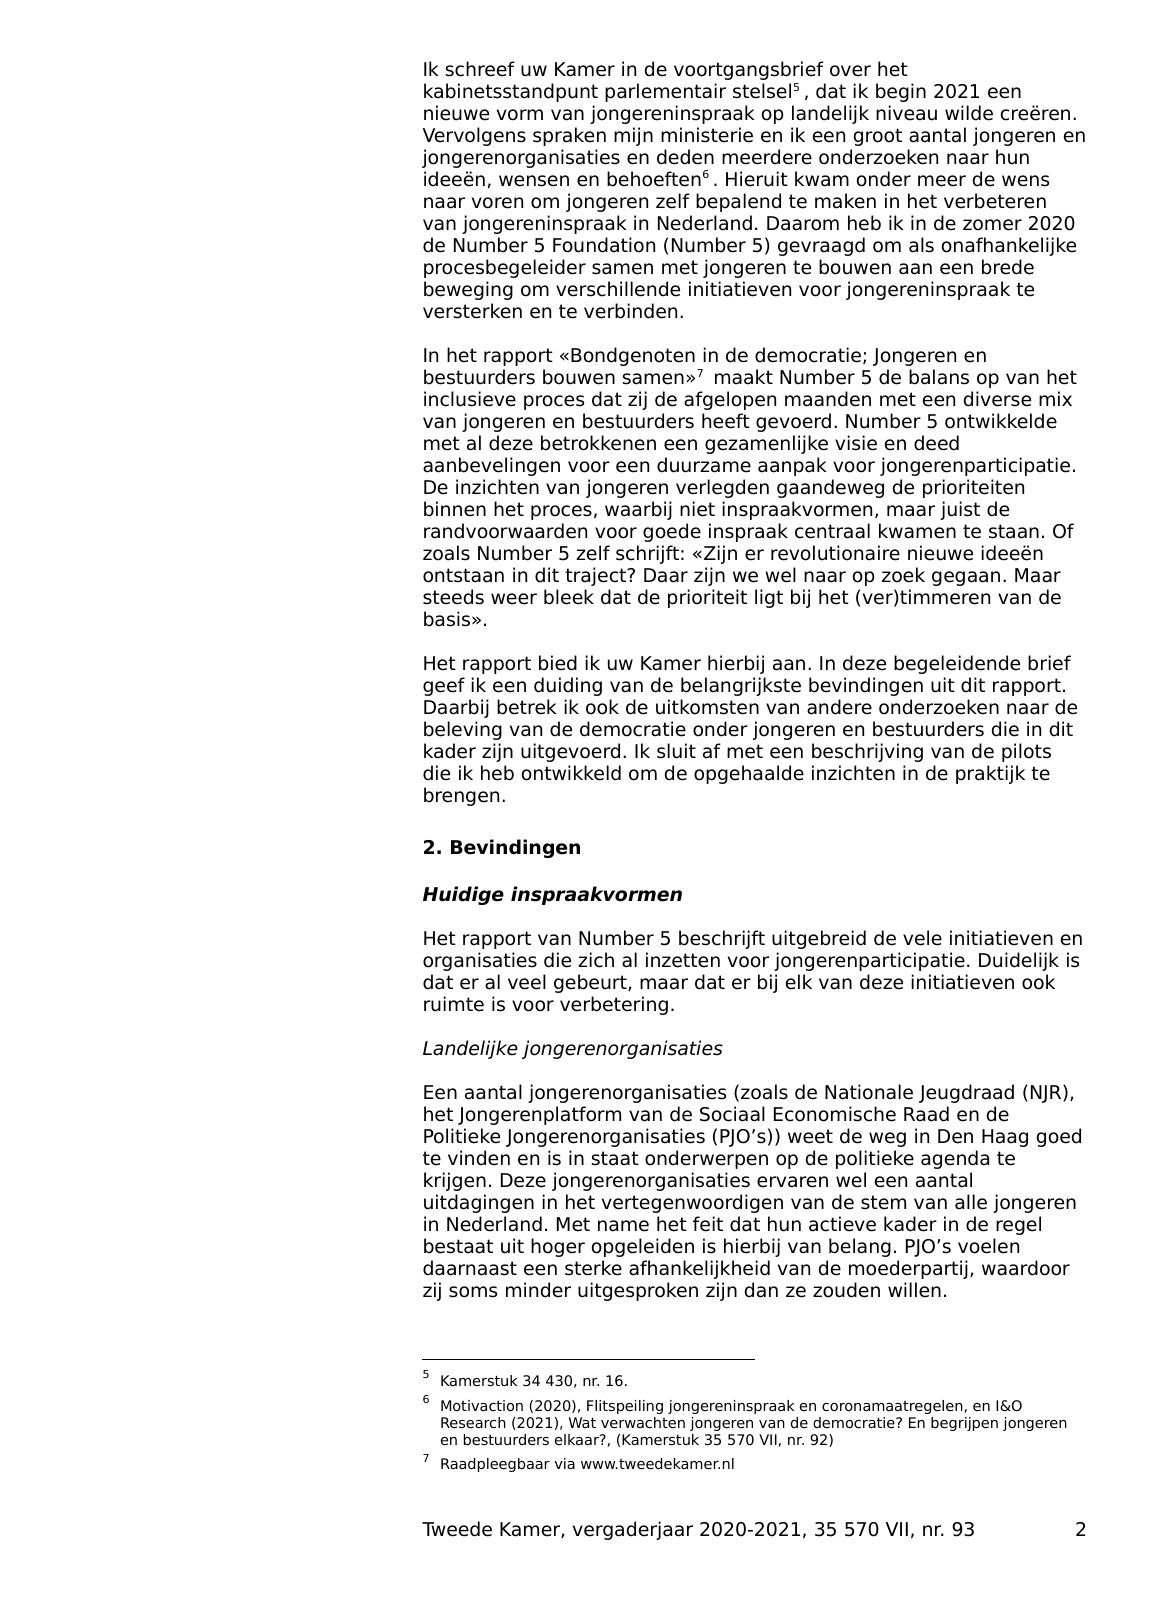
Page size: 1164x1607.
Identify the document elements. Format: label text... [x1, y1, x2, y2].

text Raadpleegbaar via www.tweedekamer.nl [422, 1452, 1087, 1474]
text Motivaction (2020), Flitspeiling jongereninspraak en coronamaatregelen, en I&O Research (2021), Wat verwachten jongeren van de democratie? En begrijpen jongeren en bestuurders elkaar?, (Kamerstuk 35 570 VII, nr. 92) [422, 1393, 1087, 1449]
text Het rapport bied ik uw Kamer hierbij aan. In deze begeleidende brief geef ik een duiding van de belangrijkste bevindingen uit dit rapport. Daarbij betrek ik ook de uitkomsten van andere onderzoeken naar de beleving van de democratie onder jongeren en bestuurders die in dit kader zijn uitgevoerd. Ik sluit af met een beschrijving van de pilots die ik heb ontwikkeld om de opgehaalde inzichten in de praktijk te brengen. [422, 653, 1087, 807]
text Een aantal jongerenorganisaties (zoals de Nationale Jeugdraad (NJR), het Jongerenplatform van de Sociaal Economische Raad en de Politieke Jongerenorganisaties (PJO’s)) weet de weg in Den Haag goed te vinden en is in staat onderwerpen op de politieke agenda te krijgen. Deze jongerenorganisaties ervaren wel een aantal uitdagingen in het vertegenwoordigen van de stem van alle jongeren in Nederland. Met name het feit dat hun actieve kader in de regel bestaat uit hoger opgeleiden is hierbij van belang. PJO’s voelen daarnaast een sterke afhankelijkheid van de moederpartij, waardoor zij soms minder uitgesproken zijn dan ze zouden willen. [422, 1082, 1087, 1302]
text Kamerstuk 34 430, nr. 16. [422, 1368, 1087, 1391]
text Het rapport van Number 5 beschrijft uitgebreid de vele initiatieven en organisaties die zich al inzetten voor jongerenparticipatie. Duidelijk is dat er al veel gebeurt, maar dat er bij elk van deze initiatieven ook ruimte is voor verbetering. [422, 928, 1087, 1016]
text In het rapport «Bondgenoten in de democratie; Jongeren en bestuurders bouwen samen» maakt Number 5 de balans op van het inclusieve proces dat zij de afgelopen maanden met een diverse mix van jongeren en bestuurders heeft gevoerd. Number 5 ontwikkelde met al deze betrokkenen een gezamenlijke visie en deed aanbevelingen voor een duurzame aanpak voor jongerenparticipatie. De inzichten van jongeren verlegden gaandeweg de prioriteiten binnen het proces, waarbij niet inspraakvormen, maar juist de randvoorwaarden voor goede inspraak centraal kwamen te staan. Of zoals Number 5 zelf schrijft: «Zijn er revolutionaire nieuwe ideeën ontstaan in dit traject? Daar zijn we wel naar op zoek gegaan. Maar steeds weer bleek dat de prioriteit ligt bij het (ver)timmeren van de basis». [422, 345, 1087, 631]
subtitle Landelijke jongerenorganisaties [422, 1038, 1087, 1060]
text Ik schreef uw Kamer in de voortgangsbrief over het kabinetsstandpunt parlementair stelsel, dat ik begin 2021 een nieuwe vorm van jongereninspraak op landelijk niveau wilde creëren. Vervolgens spraken mijn ministerie en ik een groot aantal jongeren en jongerenorganisaties en deden meerdere onderzoeken naar hun ideeën, wensen en behoeften. Hieruit kwam onder meer de wens naar voren om jongeren zelf bepalend te maken in het verbeteren van jongereninspraak in Nederland. Daarom heb ik in de zomer 2020 de Number 5 Foundation (Number 5) gevraagd om als onafhankelijke procesbegeleider samen met jongeren te bouwen aan een brede beweging om verschillende initiatieven voor jongereninspraak te versterken en te verbinden. [422, 59, 1087, 323]
subtitle 2. Bevindingen [422, 837, 1087, 859]
subtitle Huidige inspraakvormen [422, 884, 1087, 906]
